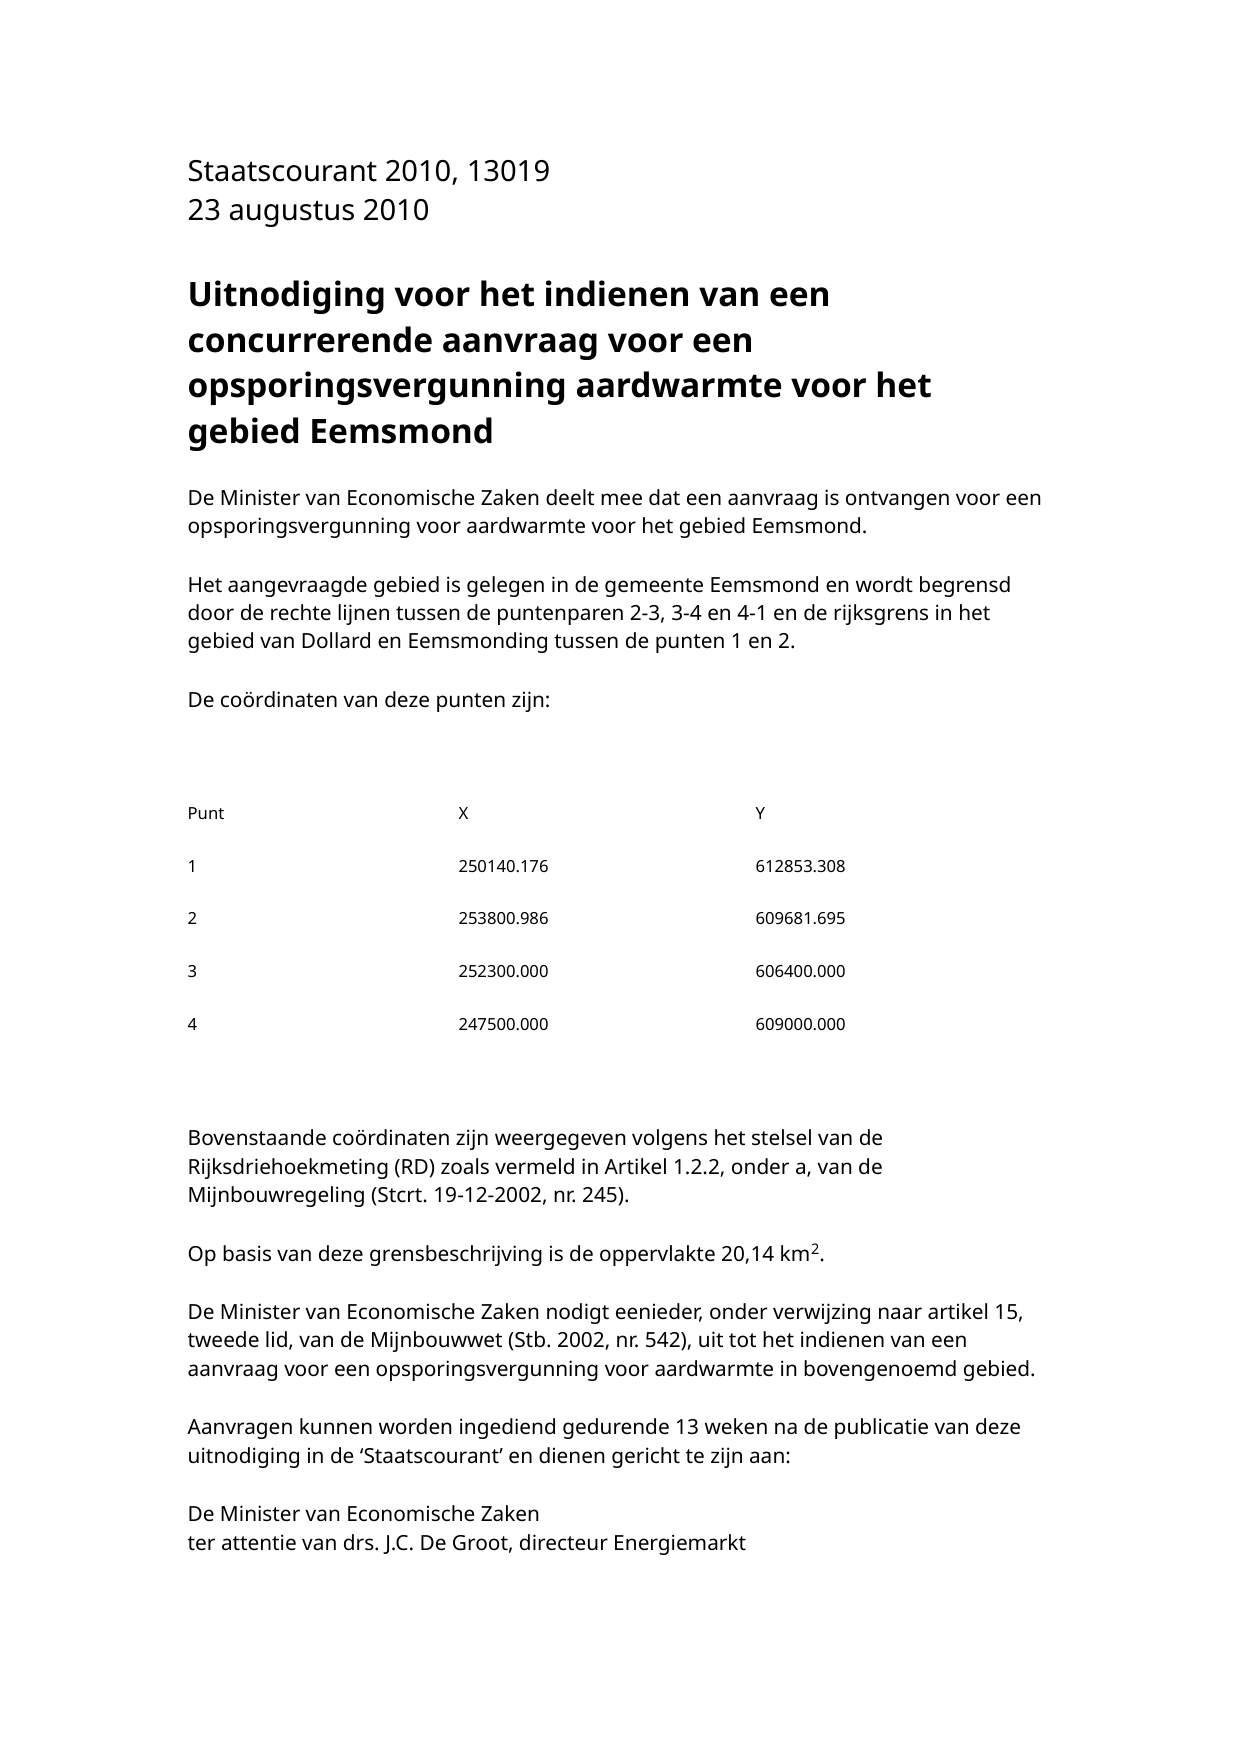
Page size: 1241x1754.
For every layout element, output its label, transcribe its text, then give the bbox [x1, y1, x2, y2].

text De Minister van Economische Zaken deelt mee dat een aanvraag is ontvangen voor een opsporingsvergunning voor aardwarmte voor het gebied Eemsmond. [187, 483, 1053, 540]
text De coördinaten van deze punten zijn: [187, 685, 1053, 713]
table_header X [458, 801, 755, 854]
text De Minister van Economische Zaken [187, 1499, 1053, 1528]
table_header Y [755, 801, 1053, 854]
text Het aangevraagde gebied is gelegen in de gemeente Eemsmond en wordt begrensd door de rechte lijnen tussen de puntenparen 2-3, 3-4 en 4-1 en de rijksgrens in het gebied van Dollard en Eemsmonding tussen de punten 1 en 2. [187, 570, 1053, 655]
table_cell 612853.308 [755, 854, 1053, 907]
table_cell 247500.000 [458, 1012, 755, 1065]
table_cell 609681.695 [755, 907, 1053, 959]
text Aanvragen kunnen worden ingediend gedurende 13 weken na de publicatie van deze uitnodiging in de ‘Staatscourant’ en dienen gericht te zijn aan: [187, 1412, 1053, 1469]
text Staatscourant 2010, 13019 [187, 150, 1053, 190]
text Op basis van deze grensbeschrijving is de oppervlakte 20,14 km2. [187, 1239, 1053, 1267]
table_cell 252300.000 [458, 960, 755, 1012]
subtitle Uitnodiging voor het indienen van een concurrerende aanvraag voor een opsporingsvergunning aardwarmte voor het gebied Eemsmond [187, 271, 1053, 453]
table_cell 2 [188, 907, 458, 959]
table_cell 1 [188, 854, 458, 907]
table_cell 250140.176 [458, 854, 755, 907]
table_cell 3 [188, 960, 458, 1012]
table_cell 606400.000 [755, 960, 1053, 1012]
table_cell 253800.986 [458, 907, 755, 959]
table_header Punt [188, 801, 458, 854]
table_cell 609000.000 [755, 1012, 1053, 1065]
text De Minister van Economische Zaken nodigt eenieder, onder verwijzing naar artikel 15, tweede lid, van de Mijnbouwwet (Stb. 2002, nr. 542), uit tot het indienen van een aanvraag voor een opsporingsvergunning voor aardwarmte in bovengenoemd gebied. [187, 1297, 1053, 1382]
text ter attentie van drs. J.C. De Groot, directeur Energiemarkt [187, 1528, 1053, 1556]
table_cell 4 [188, 1012, 458, 1065]
text Bovenstaande coördinaten zijn weergegeven volgens het stelsel van de Rijksdriehoekmeting (RD) zoals vermeld in Artikel 1.2.2, onder a, van de Mijnbouwregeling (Stcrt. 19-12-2002, nr. 245). [187, 1123, 1053, 1209]
text 23 augustus 2010 [187, 190, 1053, 229]
